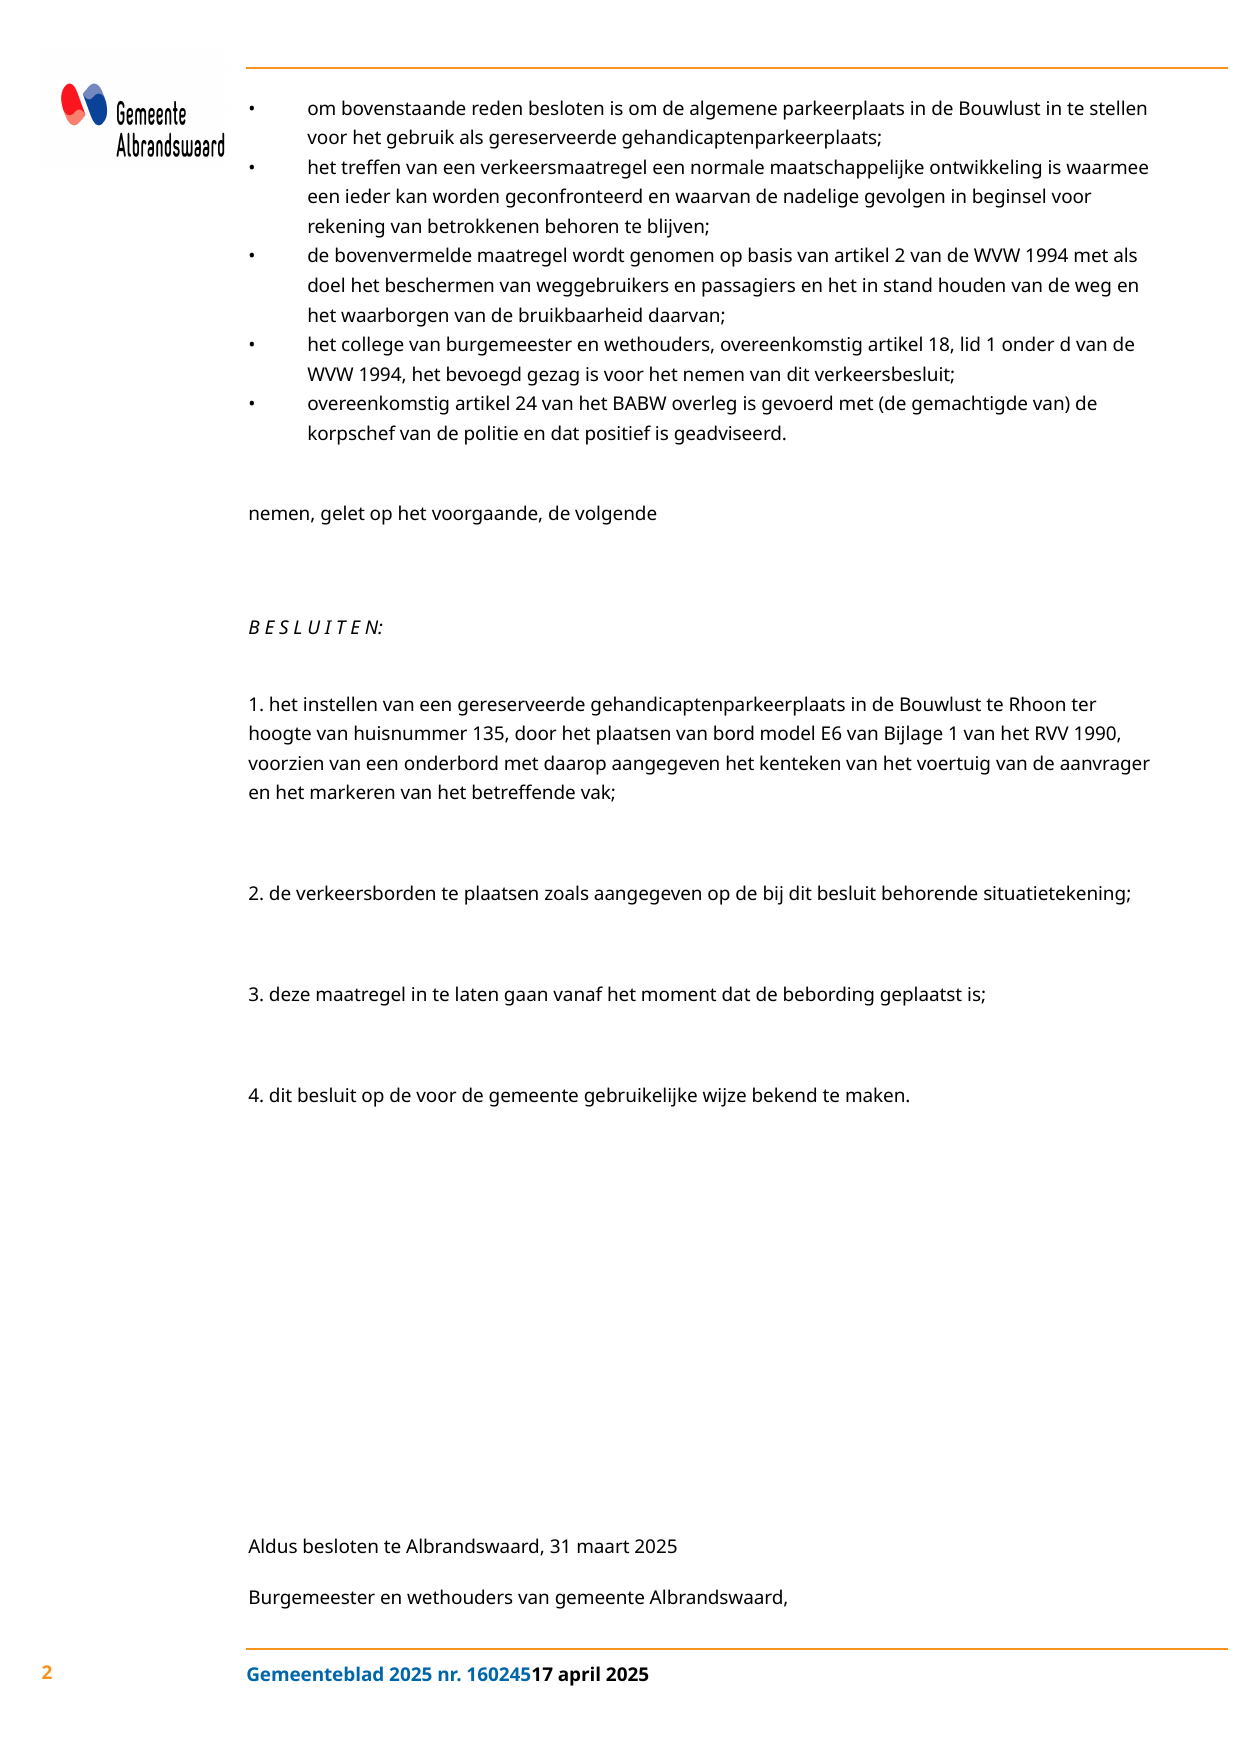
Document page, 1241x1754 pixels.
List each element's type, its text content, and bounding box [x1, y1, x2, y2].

text 2. de verkeersborden te plaatsen zoals aangegeven op de bij dit besluit behorende situatietekening; [248, 880, 1152, 906]
list overeenkomstig artikel 24 van het BABW overleg is gevoerd met (de gemachtigde van) de korpschef van de politie en dat positief is geadviseerd. [248, 391, 1152, 446]
text B E S L U I T E N: [248, 614, 1152, 640]
list het treffen van een verkeersmaatregel een normale maatschappelijke ontwikkeling is waarmee een ieder kan worden geconfronteerd en waarvan de nadelige gevolgen in beginsel voor rekening van betrokkenen behoren te blijven; [248, 154, 1152, 239]
text Burgemeester en wethouders van gemeente Albrandswaard, [248, 1584, 1152, 1610]
text 3. deze maatregel in te laten gaan vanaf het moment dat de bebording geplaatst is; [248, 981, 1152, 1007]
text nemen, gelet op het voorgaande, de volgende [248, 500, 1152, 526]
list om bovenstaande reden besloten is om de algemene parkeerplaats in de Bouwlust in te stellen voor het gebruik als gereserveerde gehandicaptenparkeerplaats; [248, 95, 1152, 150]
text Aldus besloten te Albrandswaard, 31 maart 2025 [248, 1533, 1152, 1559]
text 1. het instellen van een gereserveerde gehandicaptenparkeerplaats in de Bouwlust te Rhoon ter hoogte van huisnummer 135, door het plaatsen van bord model E6 van Bijlage 1 van het RVV 1990, voorzien van een onderbord met daarop aangegeven het kenteken van het voertuig van de aanvrager en het markeren van het betreffende vak; [248, 691, 1152, 805]
text 4. dit besluit op de voor de gemeente gebruikelijke wijze bekend te maken. [248, 1082, 1152, 1108]
list de bovenvermelde maatregel wordt genomen op basis van artikel 2 van de WVW 1994 met als doel het beschermen van weggebruikers en passagiers en het in stand houden van de weg en het waarborgen van de bruikbaarheid daarvan; [248, 243, 1152, 328]
list het college van burgemeester en wethouders, overeenkomstig artikel 18, lid 1 onder d van de WVW 1994, het bevoegd gezag is voor het nemen van dit verkeersbesluit; [248, 331, 1152, 387]
picture [41, 47, 231, 172]
